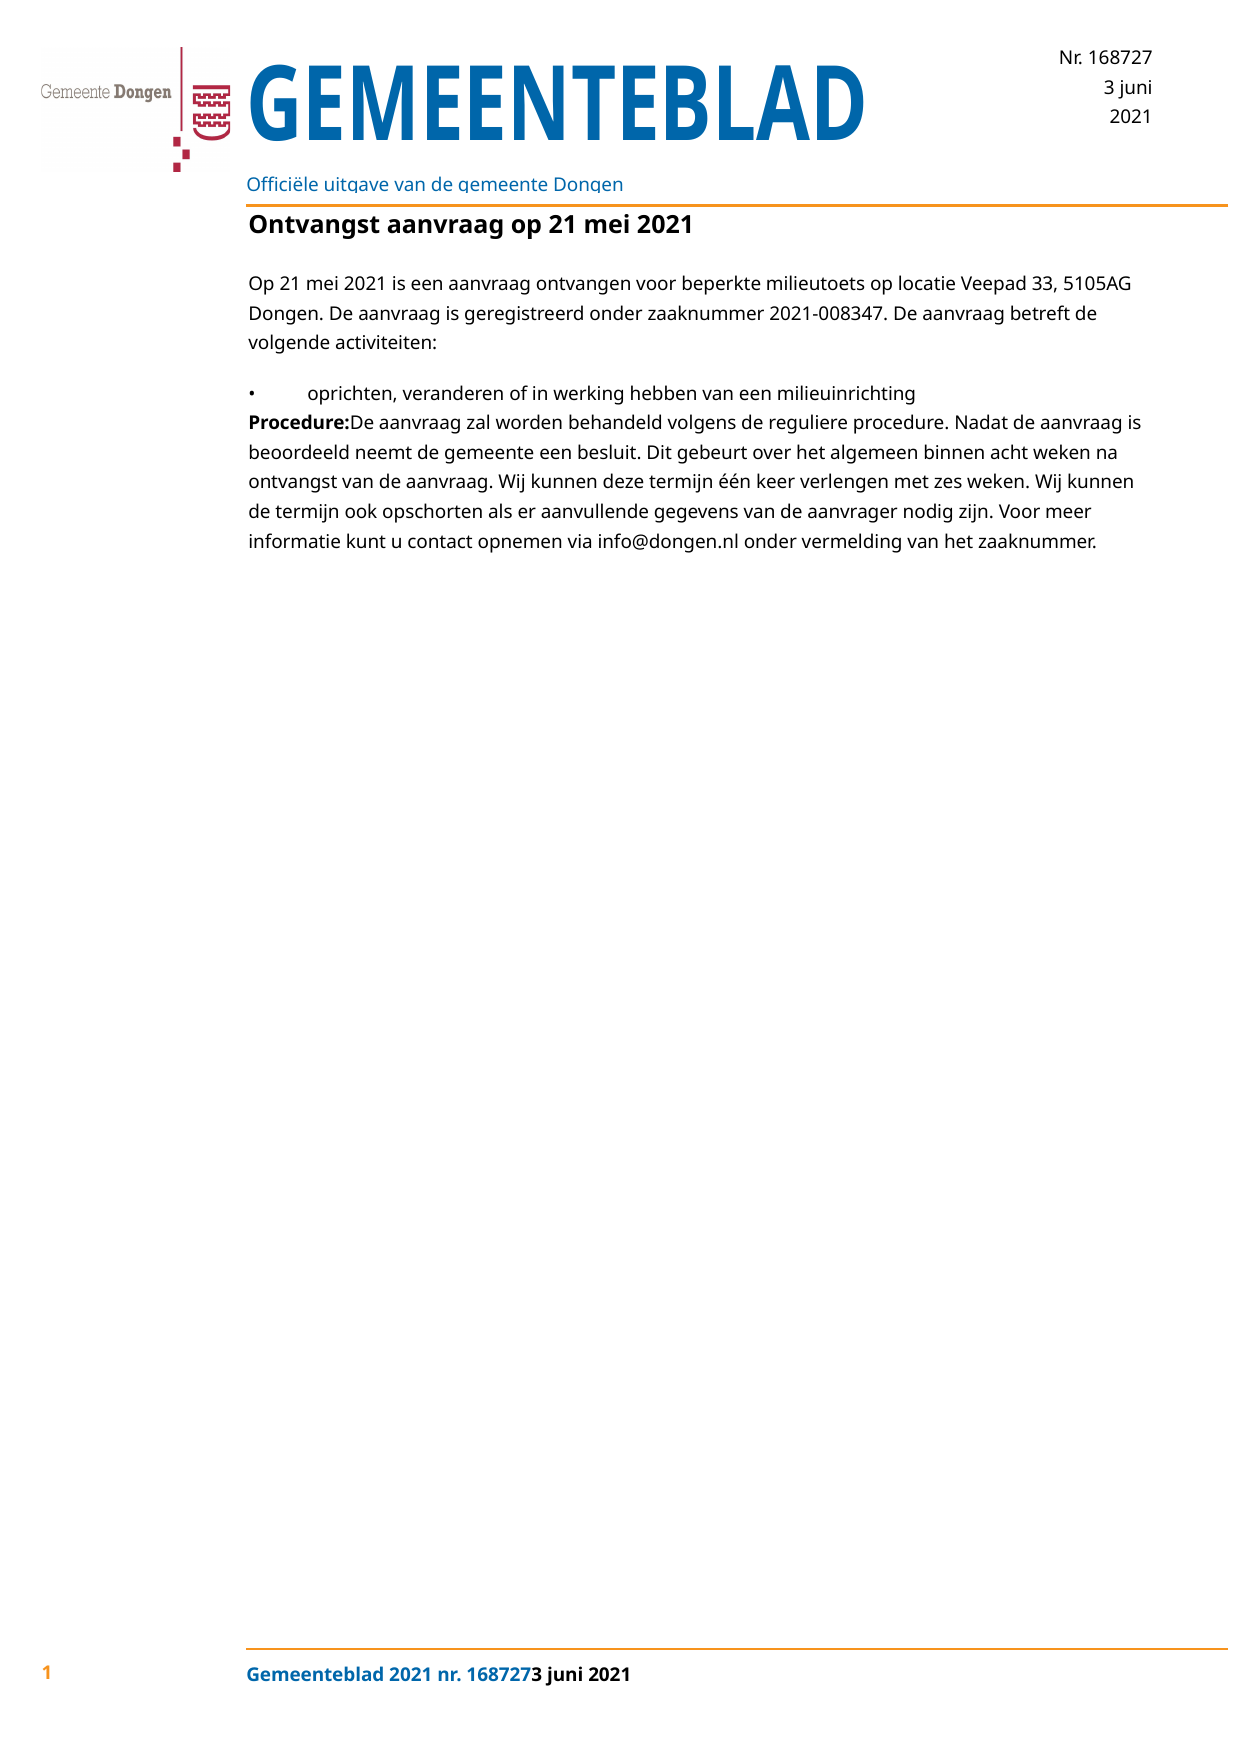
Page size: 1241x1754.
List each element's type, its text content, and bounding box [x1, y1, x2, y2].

text Op 21 mei 2021 is een aanvraag ontvangen voor beperkte milieutoets op locatie Veepad 33, 5105AG Dongen. De aanvraag is geregistreerd onder zaaknummer 2021-008347. De aanvraag betreft de volgende activiteiten: [248, 270, 1152, 355]
picture [41, 47, 231, 172]
text Procedure:De aanvraag zal worden behandeld volgens de reguliere procedure. Nadat de aanvraag is beoordeeld neemt de gemeente een besluit. Dit gebeurt over het algemeen binnen acht weken na ontvangst van de aanvraag. Wij kunnen deze termijn één keer verlengen met zes weken. Wij kunnen de termijn ook opschorten als er aanvullende gegevens van de aanvrager nodig zijn. Voor meer informatie kunt u contact opnemen via info@dongen.nl onder vermelding van het zaaknummer. [248, 409, 1152, 553]
list oprichten, veranderen of in werking hebben van een milieuinrichting [248, 380, 1152, 406]
text Ontvangst aanvraag op 21 mei 2021 [248, 207, 1152, 241]
